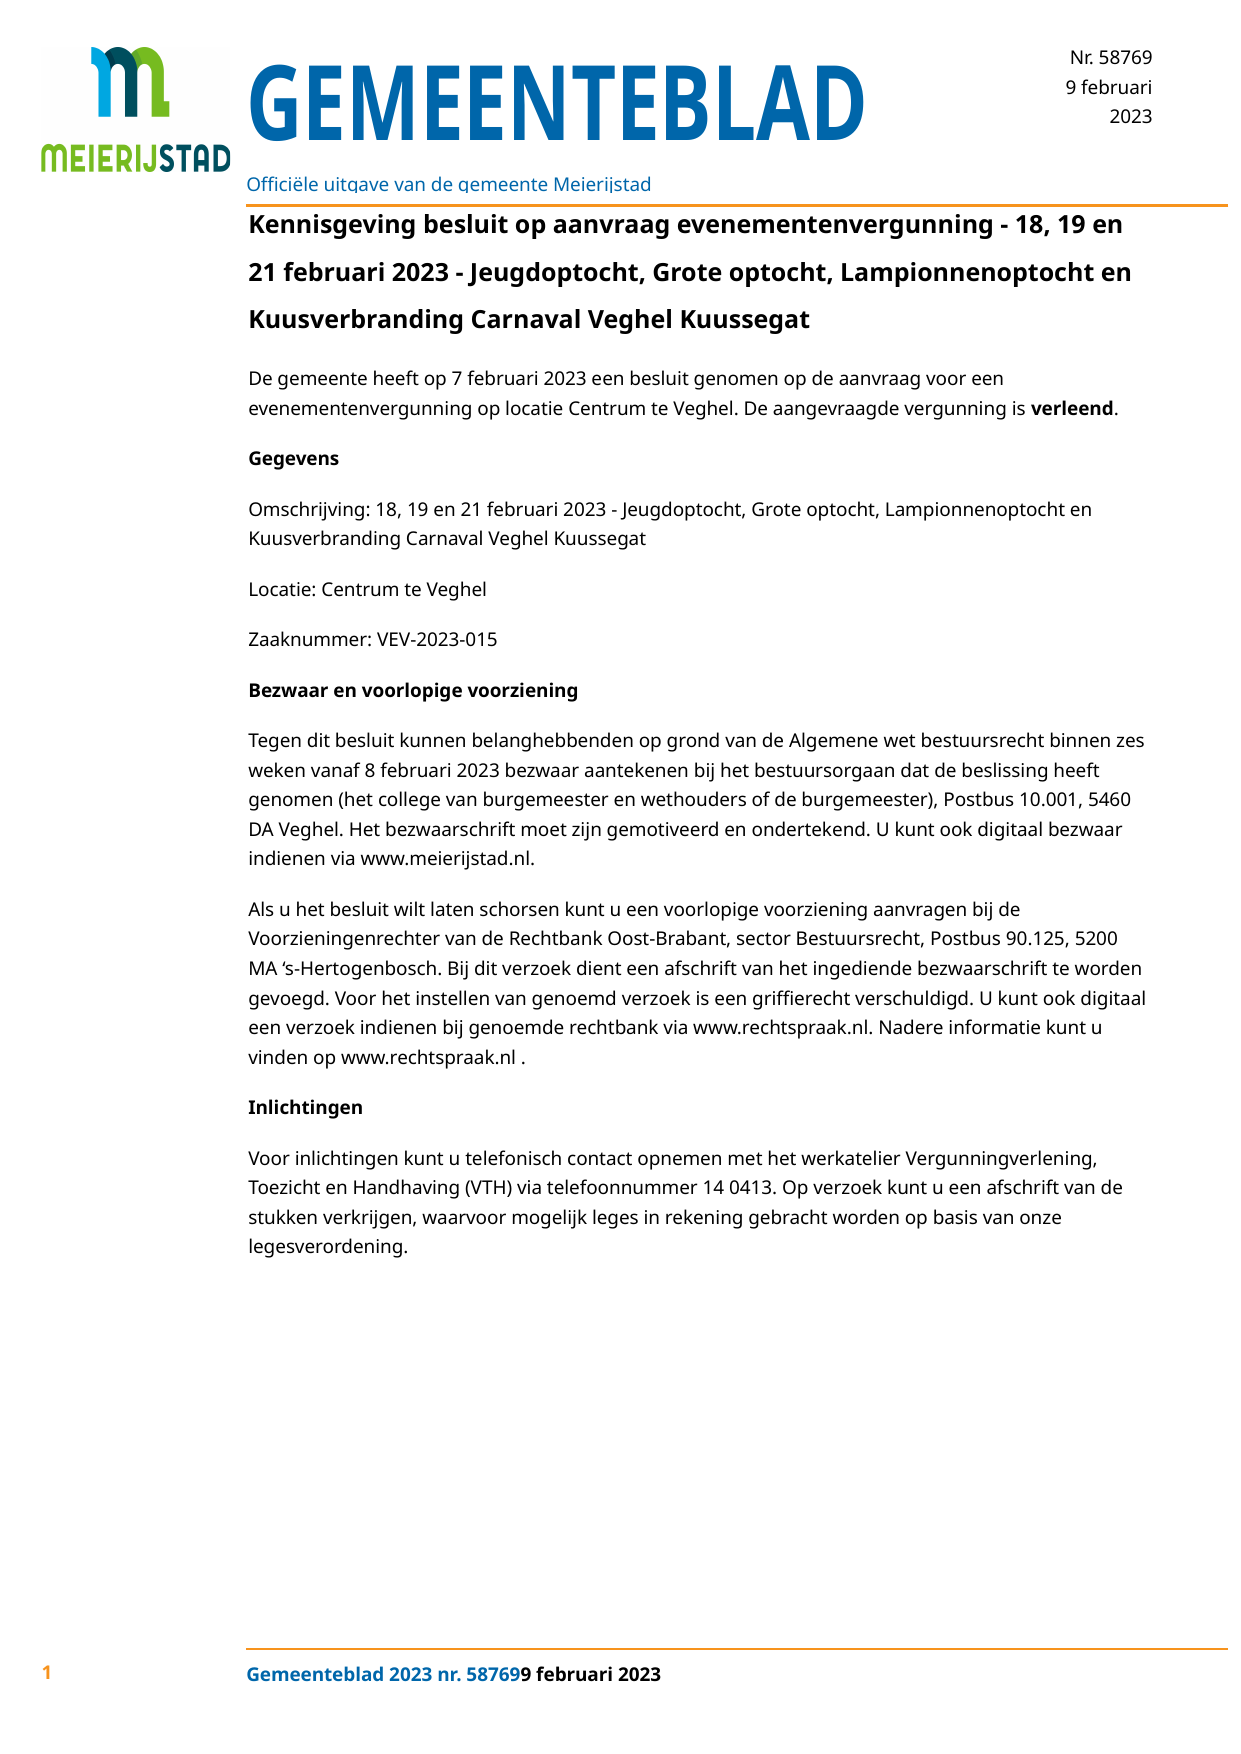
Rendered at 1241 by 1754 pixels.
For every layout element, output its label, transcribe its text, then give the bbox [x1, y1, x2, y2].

text De gemeente heeft op 7 februari 2023 een besluit genomen op de aanvraag voor een evenementenvergunning op locatie Centrum te Veghel. De aangevraagde vergunning is verleend. [248, 366, 1152, 421]
picture [41, 47, 231, 172]
text Tegen dit besluit kunnen belanghebbenden op grond van de Algemene wet bestuursrecht binnen zes weken vanaf 8 februari 2023 bezwaar aantekenen bij het bestuursorgaan dat de beslissing heeft genomen (het college van burgemeester en wethouders of de burgemeester), Postbus 10.001, 5460 DA Veghel. Het bezwaarschrift moet zijn gemotiveerd en ondertekend. U kunt ook digitaal bezwaar indienen via www.meierijstad.nl. [248, 727, 1152, 871]
text Gegevens [248, 446, 1152, 471]
text Inlichtingen [248, 1094, 1152, 1120]
text Bezwaar en voorlopige voorziening [248, 677, 1152, 702]
text Voor inlichtingen kunt u telefonisch contact opnemen met het werkatelier Vergunningverlening, Toezicht en Handhaving (VTH) via telefoonnummer 14 0413. Op verzoek kunt u een afschrift van de stukken verkrijgen, waarvoor mogelijk leges in rekening gebracht worden op basis van onze legesverordening. [248, 1145, 1152, 1259]
text Zaaknummer: VEV-2023-015 [248, 626, 1152, 652]
text Kennisgeving besluit op aanvraag evenementenvergunning - 18, 19 en 21 februari 2023 - Jeugdoptocht, Grote optocht, Lampionnenoptocht en Kuusverbranding Carnaval Veghel Kuussegat [248, 207, 1152, 336]
text Locatie: Centrum te Veghel [248, 576, 1152, 602]
text Omschrijving: 18, 19 en 21 februari 2023 - Jeugdoptocht, Grote optocht, Lampionnenoptocht en Kuusverbranding Carnaval Veghel Kuussegat [248, 496, 1152, 551]
text Als u het besluit wilt laten schorsen kunt u een voorlopige voorziening aanvragen bij de Voorzieningenrechter van de Rechtbank Oost-Brabant, sector Bestuursrecht, Postbus 90.125, 5200 MA ‘s-Hertogenbosch. Bij dit verzoek dient een afschrift van het ingediende bezwaarschrift te worden gevoegd. Voor het instellen van genoemd verzoek is een griffierecht verschuldigd. U kunt ook digitaal een verzoek indienen bij genoemde rechtbank via www.rechtspraak.nl. Nadere informatie kunt u vinden op www.rechtspraak.nl . [248, 896, 1152, 1069]
